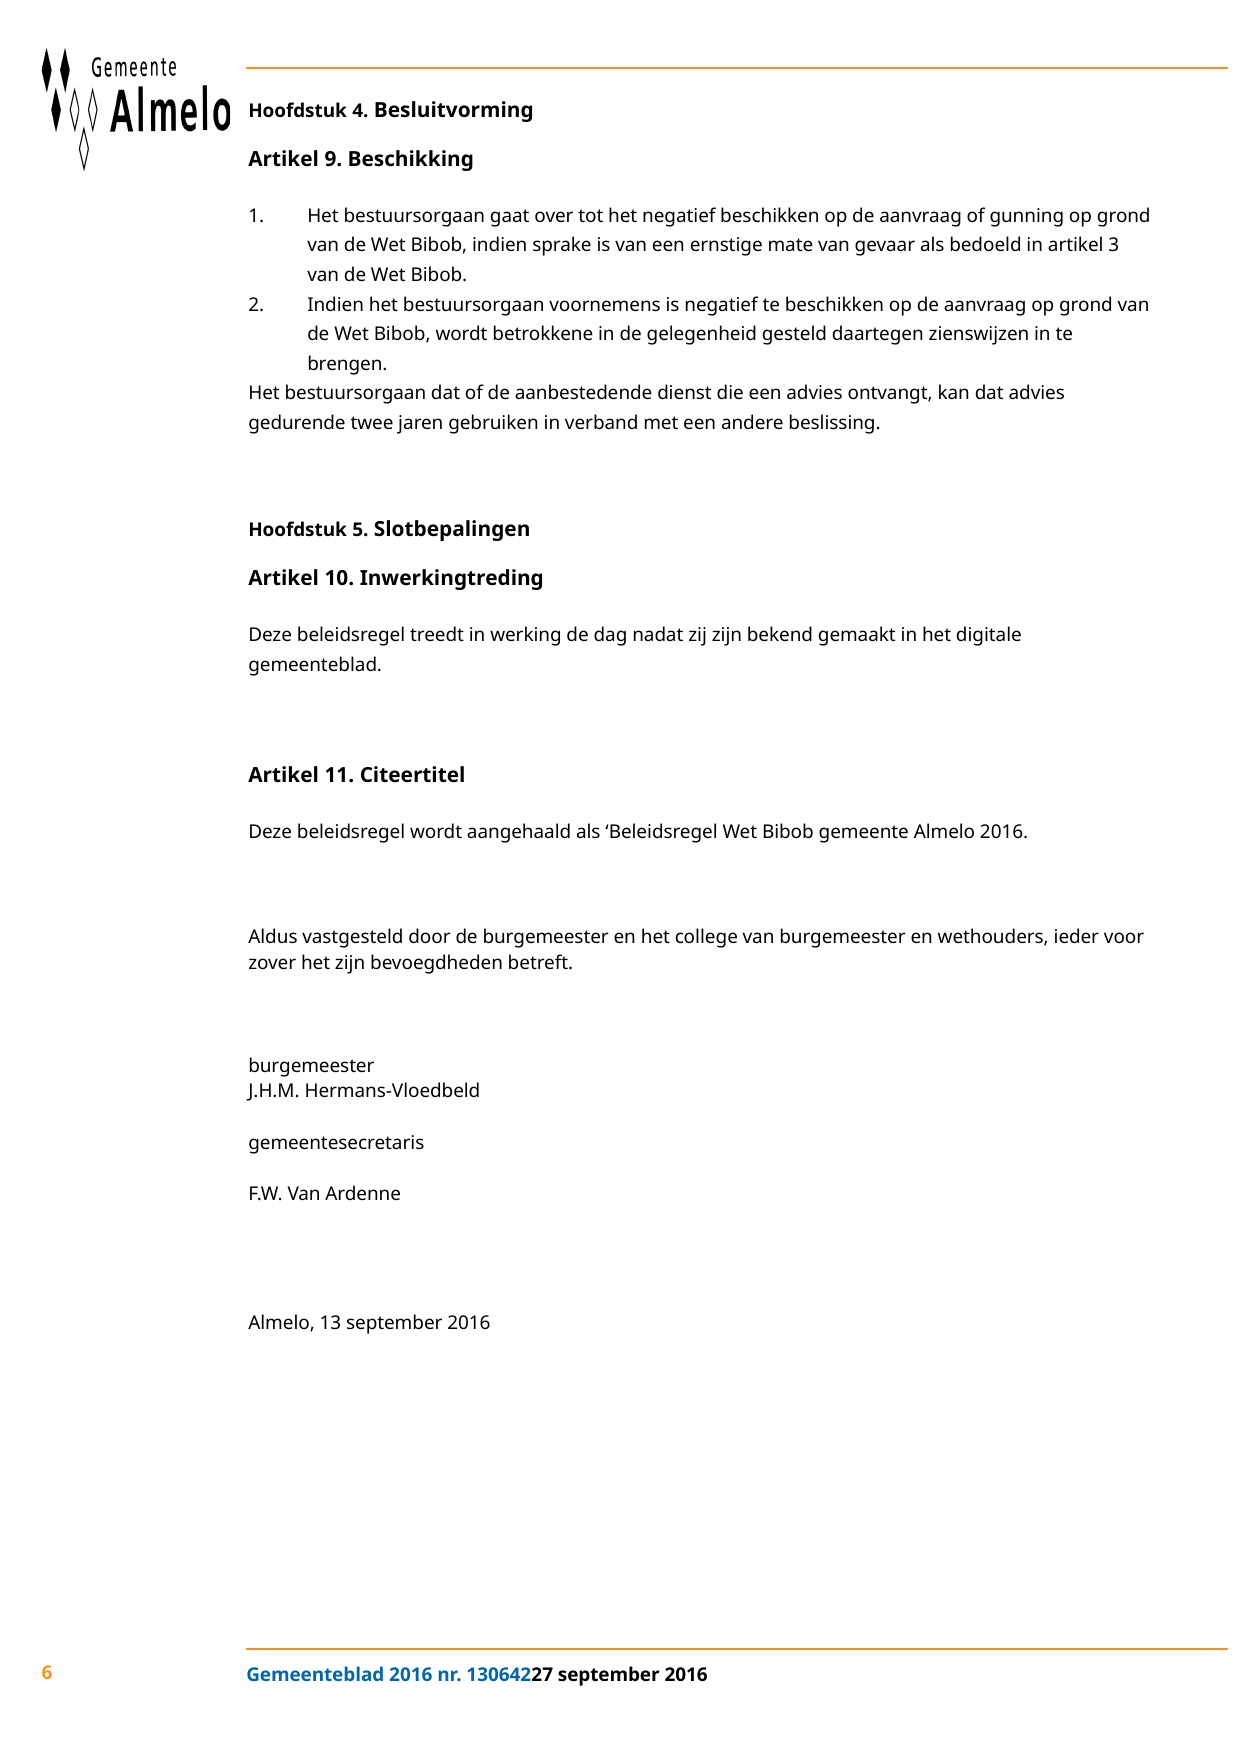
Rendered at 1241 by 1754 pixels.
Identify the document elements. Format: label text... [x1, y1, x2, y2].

text Almelo, 13 september 2016 [248, 1309, 1152, 1335]
picture [41, 47, 231, 172]
text Artikel 9. Beschikking [248, 144, 1152, 172]
list Het bestuursorgaan gaat over tot het negatief beschikken op de aanvraag of gunning op grond van de Wet Bibob, indien sprake is van een ernstige mate van gevaar als bedoeld in artikel 3 van de Wet Bibob. [248, 202, 1152, 287]
text Het bestuursorgaan dat of de aanbestedende dienst die een advies ontvangt, kan dat advies gedurende twee jaren gebruiken in verband met een andere beslissing. [248, 379, 1152, 435]
text Deze beleidsregel treedt in werking de dag nadat zij zijn bekend gemaakt in het digitale gemeenteblad. [248, 621, 1152, 677]
text burgemeester [248, 1052, 1152, 1078]
text Hoofdstuk 5. Slotbepalingen [248, 514, 1152, 542]
text gemeentesecretaris [248, 1129, 1152, 1155]
list Indien het bestuursorgaan voornemens is negatief te beschikken op de aanvraag op grond van de Wet Bibob, wordt betrokkene in de gelegenheid gesteld daartegen zienswijzen in te brengen. [248, 291, 1152, 376]
text Deze beleidsregel wordt aangehaald als ‘Beleidsregel Wet Bibob gemeente Almelo 2016. [248, 818, 1152, 844]
text Aldus vastgesteld door de burgemeester en het college van burgemeester en wethouders, ieder voor zover het zijn bevoegdheden betreft. [248, 923, 1152, 975]
text Artikel 11. Citeertitel [248, 760, 1152, 789]
text Hoofdstuk 4. Besluitvorming [248, 95, 1152, 123]
text Artikel 10. Inwerkingtreding [248, 563, 1152, 592]
text J.H.M. Hermans-Vloedbeld [248, 1078, 1152, 1103]
text F.W. Van Ardenne [248, 1181, 1152, 1206]
